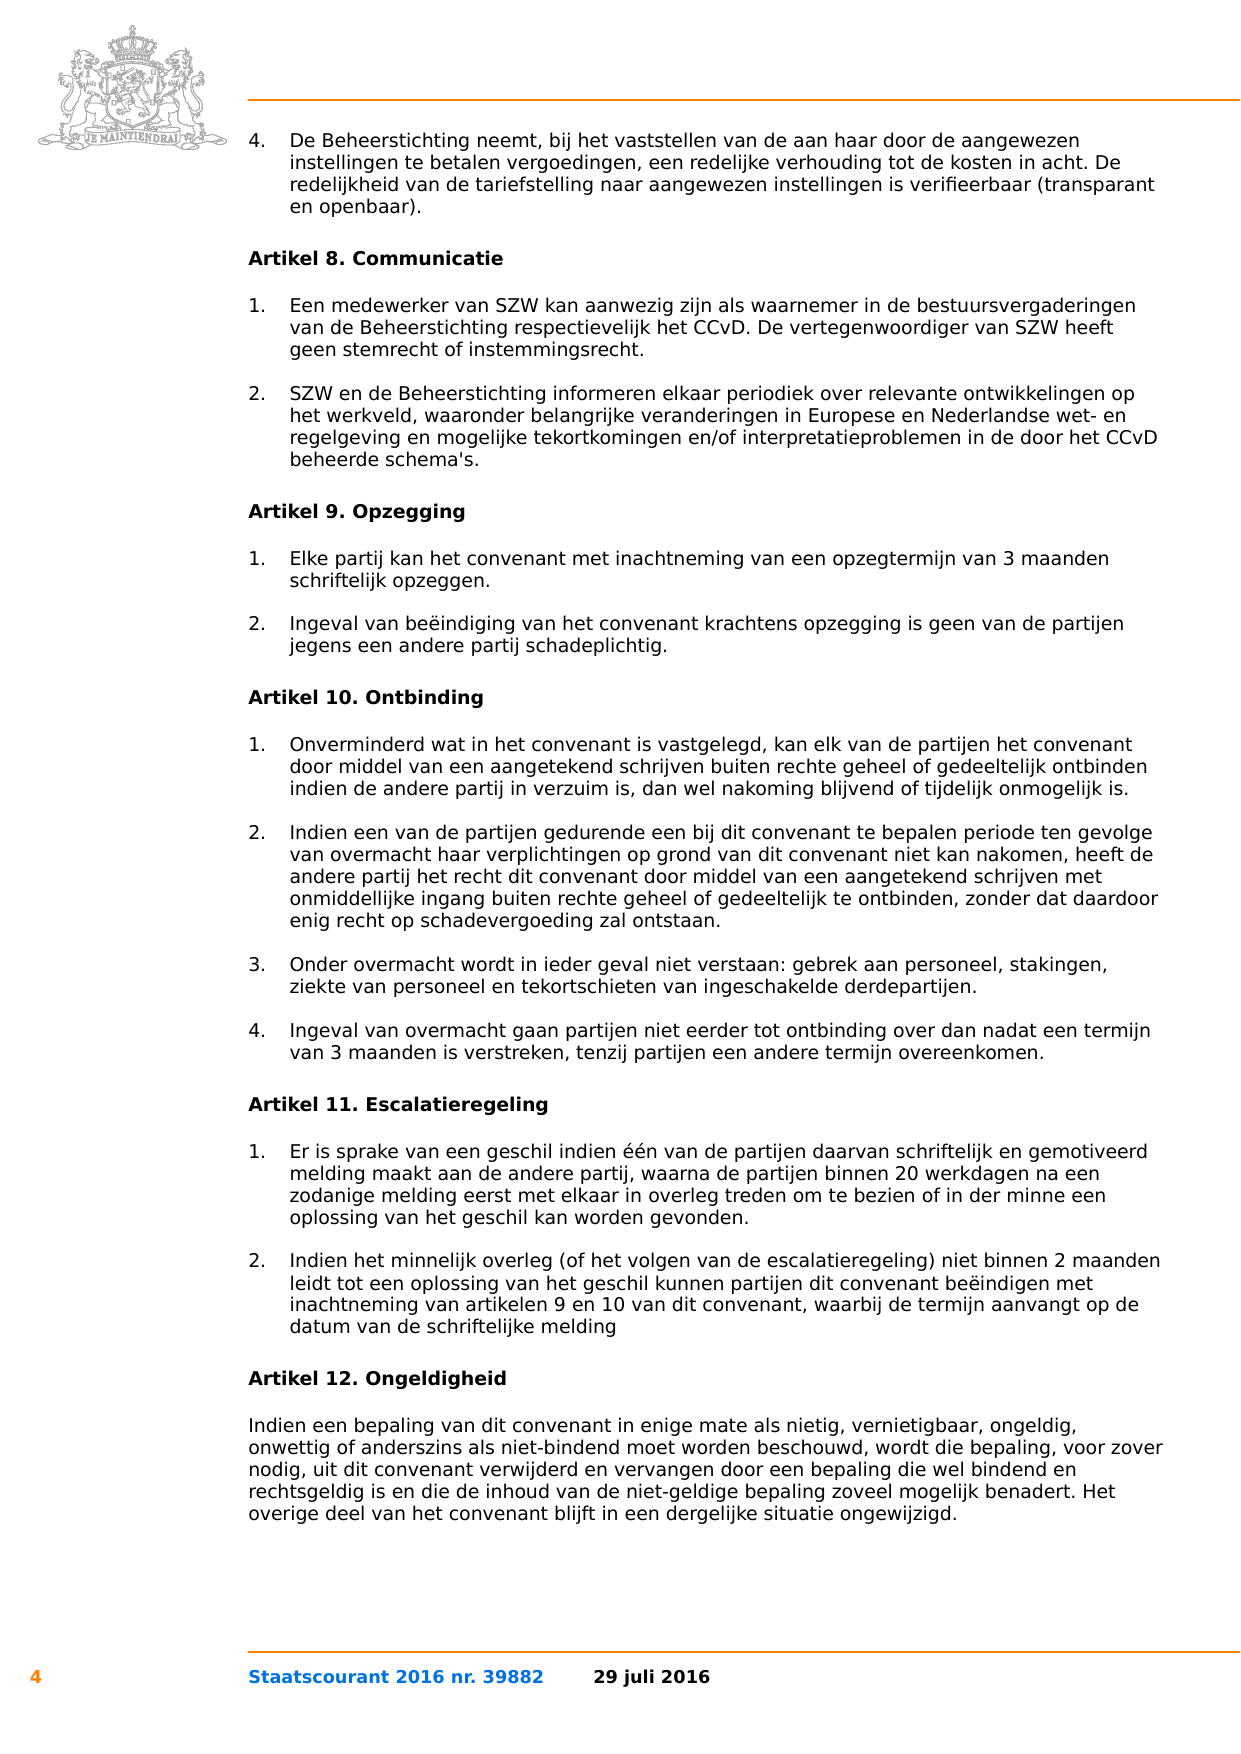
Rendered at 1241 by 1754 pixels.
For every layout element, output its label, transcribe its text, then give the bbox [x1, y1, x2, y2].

subtitle Artikel 10. Ontbinding [248, 687, 1163, 709]
subtitle Artikel 11. Escalatieregeling [248, 1094, 1163, 1116]
text 2. SZW en de Beheerstichting informeren elkaar periodiek over relevante ontwikkelingen op het werkveld, waaronder belangrijke veranderingen in Europese en Nederlandse wet- en regelgeving en mogelijke tekortkomingen en/of interpretatieproblemen in de door het CCvD beheerde schema's. [248, 383, 1163, 471]
subtitle Artikel 12. Ongeldigheid [248, 1368, 1163, 1390]
text 1. Een medewerker van SZW kan aanwezig zijn als waarnemer in de bestuursvergaderingen van de Beheerstichting respectievelijk het CCvD. De vertegenwoordiger van SZW heeft geen stemrecht of instemmingsrecht. [248, 295, 1163, 361]
text 1. Er is sprake van een geschil indien één van de partijen daarvan schriftelijk en gemotiveerd melding maakt aan de andere partij, waarna de partijen binnen 20 werkdagen na een zodanige melding eerst met elkaar in overleg treden om te bezien of in der minne een oplossing van het geschil kan worden gevonden. [248, 1141, 1163, 1228]
picture [38, 25, 227, 150]
text 1. Elke partij kan het convenant met inachtneming van een opzegtermijn van 3 maanden schriftelijk opzeggen. [248, 547, 1163, 591]
subtitle Artikel 9. Opzegging [248, 501, 1163, 522]
text 4. Ingeval van overmacht gaan partijen niet eerder tot ontbinding over dan nadat een termijn van 3 maanden is verstreken, tenzij partijen een andere termijn overeenkomen. [248, 1020, 1163, 1064]
text 3. Onder overmacht wordt in ieder geval niet verstaan: gebrek aan personeel, stakingen, ziekte van personeel en tekortschieten van ingeschakelde derdepartijen. [248, 954, 1163, 998]
text 2. Ingeval van beëindiging van het convenant krachtens opzegging is geen van de partijen jegens een andere partij schadeplichtig. [248, 613, 1163, 657]
text 2. Indien een van de partijen gedurende een bij dit convenant te bepalen periode ten gevolge van overmacht haar verplichtingen op grond van dit convenant niet kan nakomen, heeft de andere partij het recht dit convenant door middel van een aangetekend schrijven met onmiddellijke ingang buiten rechte geheel of gedeeltelijk te ontbinden, zonder dat daardoor enig recht op schadevergoeding zal ontstaan. [248, 822, 1163, 932]
text 2. Indien het minnelijk overleg (of het volgen van de escalatieregeling) niet binnen 2 maanden leidt tot een oplossing van het geschil kunnen partijen dit convenant beëindigen met inachtneming van artikelen 9 en 10 van dit convenant, waarbij de termijn aanvangt op de datum van de schriftelijke melding [248, 1250, 1163, 1338]
text 1. Onverminderd wat in het convenant is vastgelegd, kan elk van de partijen het convenant door middel van een aangetekend schrijven buiten rechte geheel of gedeeltelijk ontbinden indien de andere partij in verzuim is, dan wel nakoming blijvend of tijdelijk onmogelijk is. [248, 734, 1163, 800]
text Indien een bepaling van dit convenant in enige mate als nietig, vernietigbaar, ongeldig, onwettig of anderszins als niet-bindend moet worden beschouwd, wordt die bepaling, voor zover nodig, uit dit convenant verwijderd en vervangen door een bepaling die wel bindend en rechtsgeldig is en die de inhoud van de niet-geldige bepaling zoveel mogelijk benadert. Het overige deel van het convenant blijft in een dergelijke situatie ongewijzigd. [248, 1415, 1163, 1525]
text 4. De Beheerstichting neemt, bij het vaststellen van de aan haar door de aangewezen instellingen te betalen vergoedingen, een redelijke verhouding tot de kosten in acht. De redelijkheid van de tariefstelling naar aangewezen instellingen is verifieerbaar (transparant en openbaar). [248, 130, 1163, 218]
subtitle Artikel 8. Communicatie [248, 248, 1163, 270]
